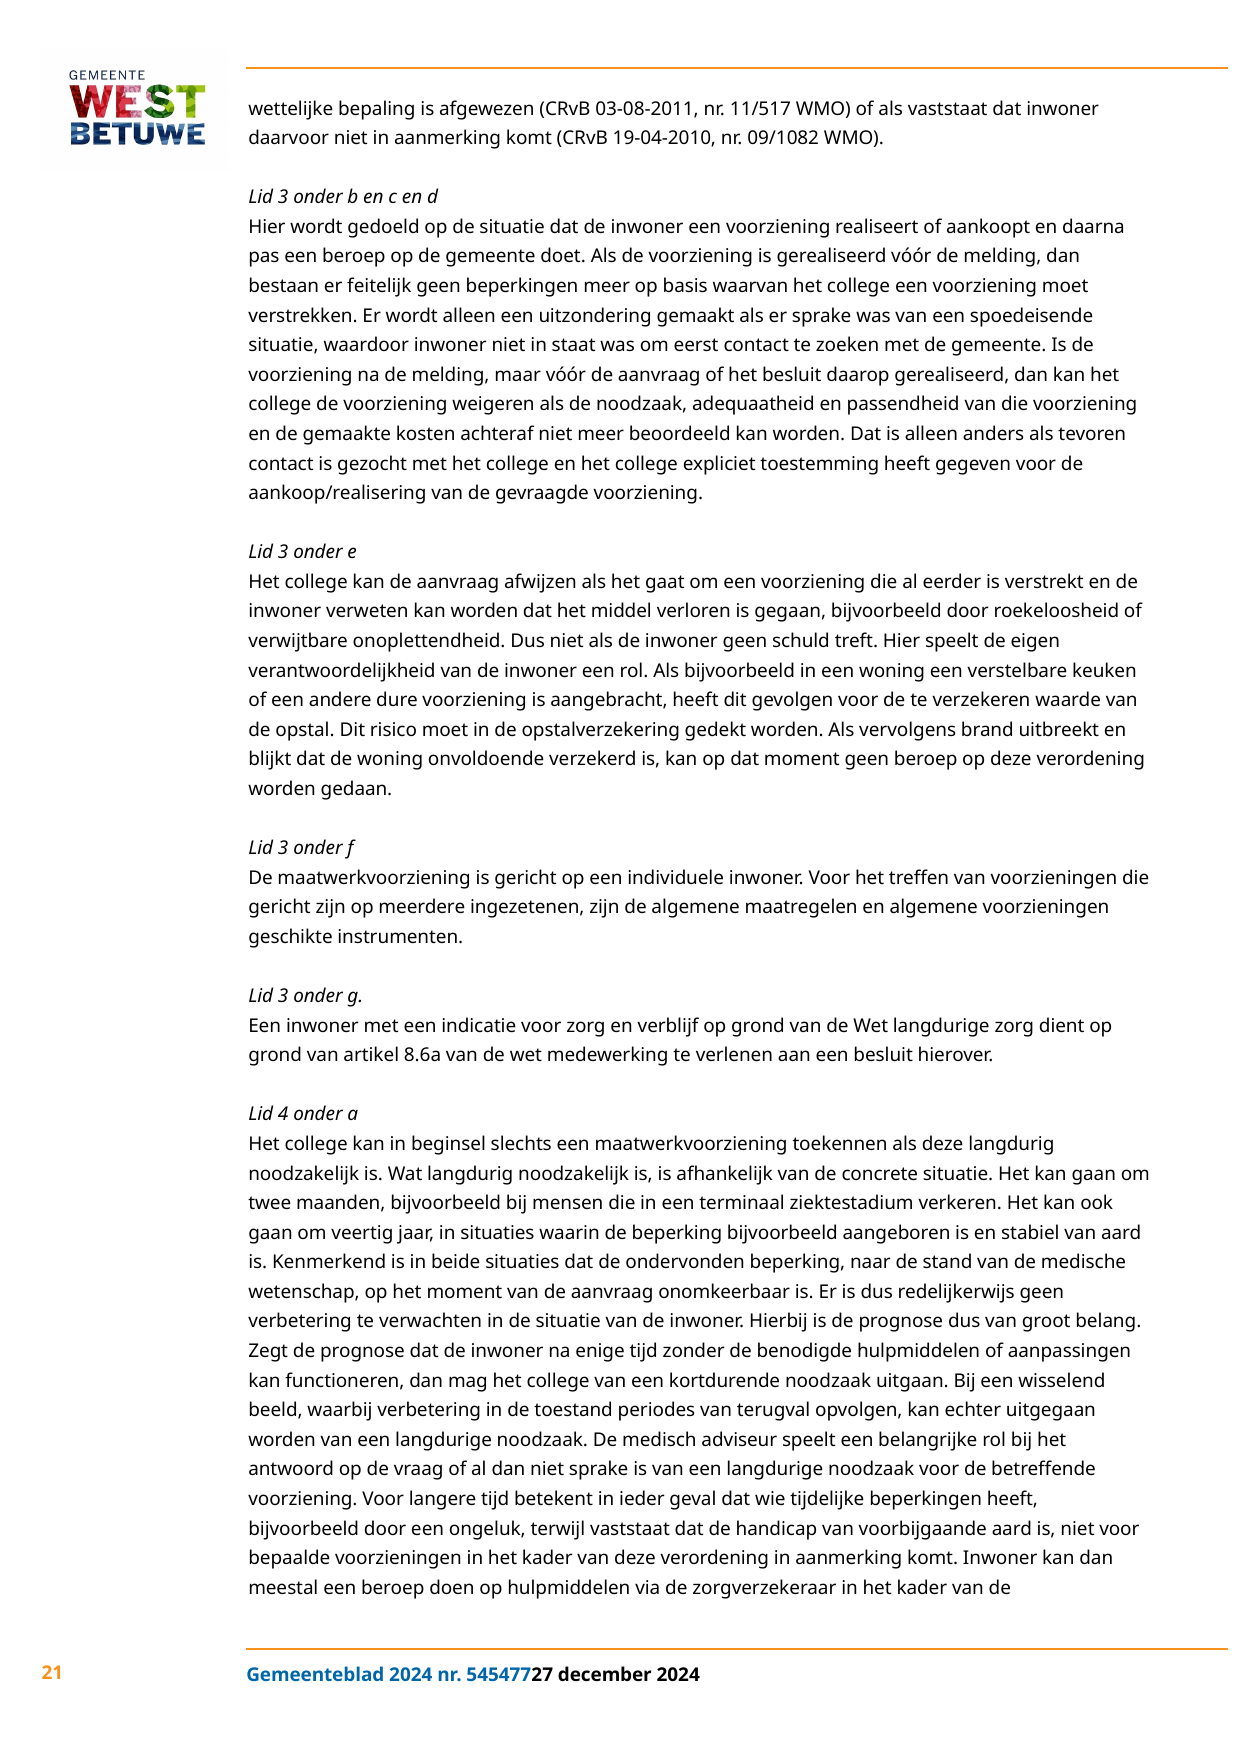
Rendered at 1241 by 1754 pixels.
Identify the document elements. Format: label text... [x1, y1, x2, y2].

picture [41, 47, 231, 172]
text Lid 3 onder g. [248, 982, 1152, 1008]
text Een inwoner met een indicatie voor zorg en verblijf op grond van de Wet langdurige zorg dient op grond van artikel 8.6a van de wet medewerking te verlenen aan een besluit hierover. [248, 1012, 1152, 1067]
text Het college kan in beginsel slechts een maatwerkvoorziening toekennen als deze langdurig noodzakelijk is. Wat langdurig noodzakelijk is, is afhankelijk van de concrete situatie. Het kan gaan om twee maanden, bijvoorbeeld bij mensen die in een terminaal ziektestadium verkeren. Het kan ook gaan om veertig jaar, in situaties waarin de beperking bijvoorbeeld aangeboren is en stabiel van aard is. Kenmerkend is in beide situaties dat de ondervonden beperking, naar de stand van de medische wetenschap, op het moment van de aanvraag onomkeerbaar is. Er is dus redelijkerwijs geen verbetering te verwachten in de situatie van de inwoner. Hierbij is de prognose dus van groot belang. Zegt de prognose dat de inwoner na enige tijd zonder de benodigde hulpmiddelen of aanpassingen kan functioneren, dan mag het college van een kortdurende noodzaak uitgaan. Bij een wisselend beeld, waarbij verbetering in de toestand periodes van terugval opvolgen, kan echter uitgegaan worden van een langdurige noodzaak. De medisch adviseur speelt een belangrijke rol bij het antwoord op de vraag of al dan niet sprake is van een langdurige noodzaak voor de betreffende voorziening. Voor langere tijd betekent in ieder geval dat wie tijdelijke beperkingen heeft, bijvoorbeeld door een ongeluk, terwijl vaststaat dat de handicap van voorbijgaande aard is, niet voor bepaalde voorzieningen in het kader van deze verordening in aanmerking komt. Inwoner kan dan meestal een beroep doen op hulpmiddelen via de zorgverzekeraar in het kader van de [248, 1130, 1152, 1600]
text Lid 3 onder e [248, 538, 1152, 564]
text De maatwerkvoorziening is gericht op een individuele inwoner. Voor het treffen van voorzieningen die gericht zijn op meerdere ingezetenen, zijn de algemene maatregelen en algemene voorzieningen geschikte instrumenten. [248, 864, 1152, 949]
text Lid 3 onder f [248, 834, 1152, 860]
text Het college kan de aanvraag afwijzen als het gaat om een voorziening die al eerder is verstrekt en de inwoner verweten kan worden dat het middel verloren is gegaan, bijvoorbeeld door roekeloosheid of verwijtbare onoplettendheid. Dus niet als de inwoner geen schuld treft. Hier speelt de eigen verantwoordelijkheid van de inwoner een rol. Als bijvoorbeeld in een woning een verstelbare keuken of een andere dure voorziening is aangebracht, heeft dit gevolgen voor de te verzekeren waarde van de opstal. Dit risico moet in de opstalverzekering gedekt worden. Als vervolgens brand uitbreekt en blijkt dat de woning onvoldoende verzekerd is, kan op dat moment geen beroep op deze verordening worden gedaan. [248, 568, 1152, 801]
text Lid 4 onder a [248, 1101, 1152, 1126]
text Hier wordt gedoeld op de situatie dat de inwoner een voorziening realiseert of aankoopt en daarna pas een beroep op de gemeente doet. Als de voorziening is gerealiseerd vóór de melding, dan bestaan er feitelijk geen beperkingen meer op basis waarvan het college een voorziening moet verstrekken. Er wordt alleen een uitzondering gemaakt als er sprake was van een spoedeisende situatie, waardoor inwoner niet in staat was om eerst contact te zoeken met de gemeente. Is de voorziening na de melding, maar vóór de aanvraag of het besluit daarop gerealiseerd, dan kan het college de voorziening weigeren als de noodzaak, adequaatheid en passendheid van die voorziening en de gemaakte kosten achteraf niet meer beoordeeld kan worden. Dat is alleen anders als tevoren contact is gezocht met het college en het college expliciet toestemming heeft gegeven voor de aankoop/realisering van de gevraagde voorziening. [248, 213, 1152, 505]
text wettelijke bepaling is afgewezen (CRvB 03-08-2011, nr. 11/517 WMO) of als vaststaat dat inwoner daarvoor niet in aanmerking komt (CRvB 19-04-2010, nr. 09/1082 WMO). [248, 95, 1152, 150]
text Lid 3 onder b en c en d [248, 183, 1152, 209]
